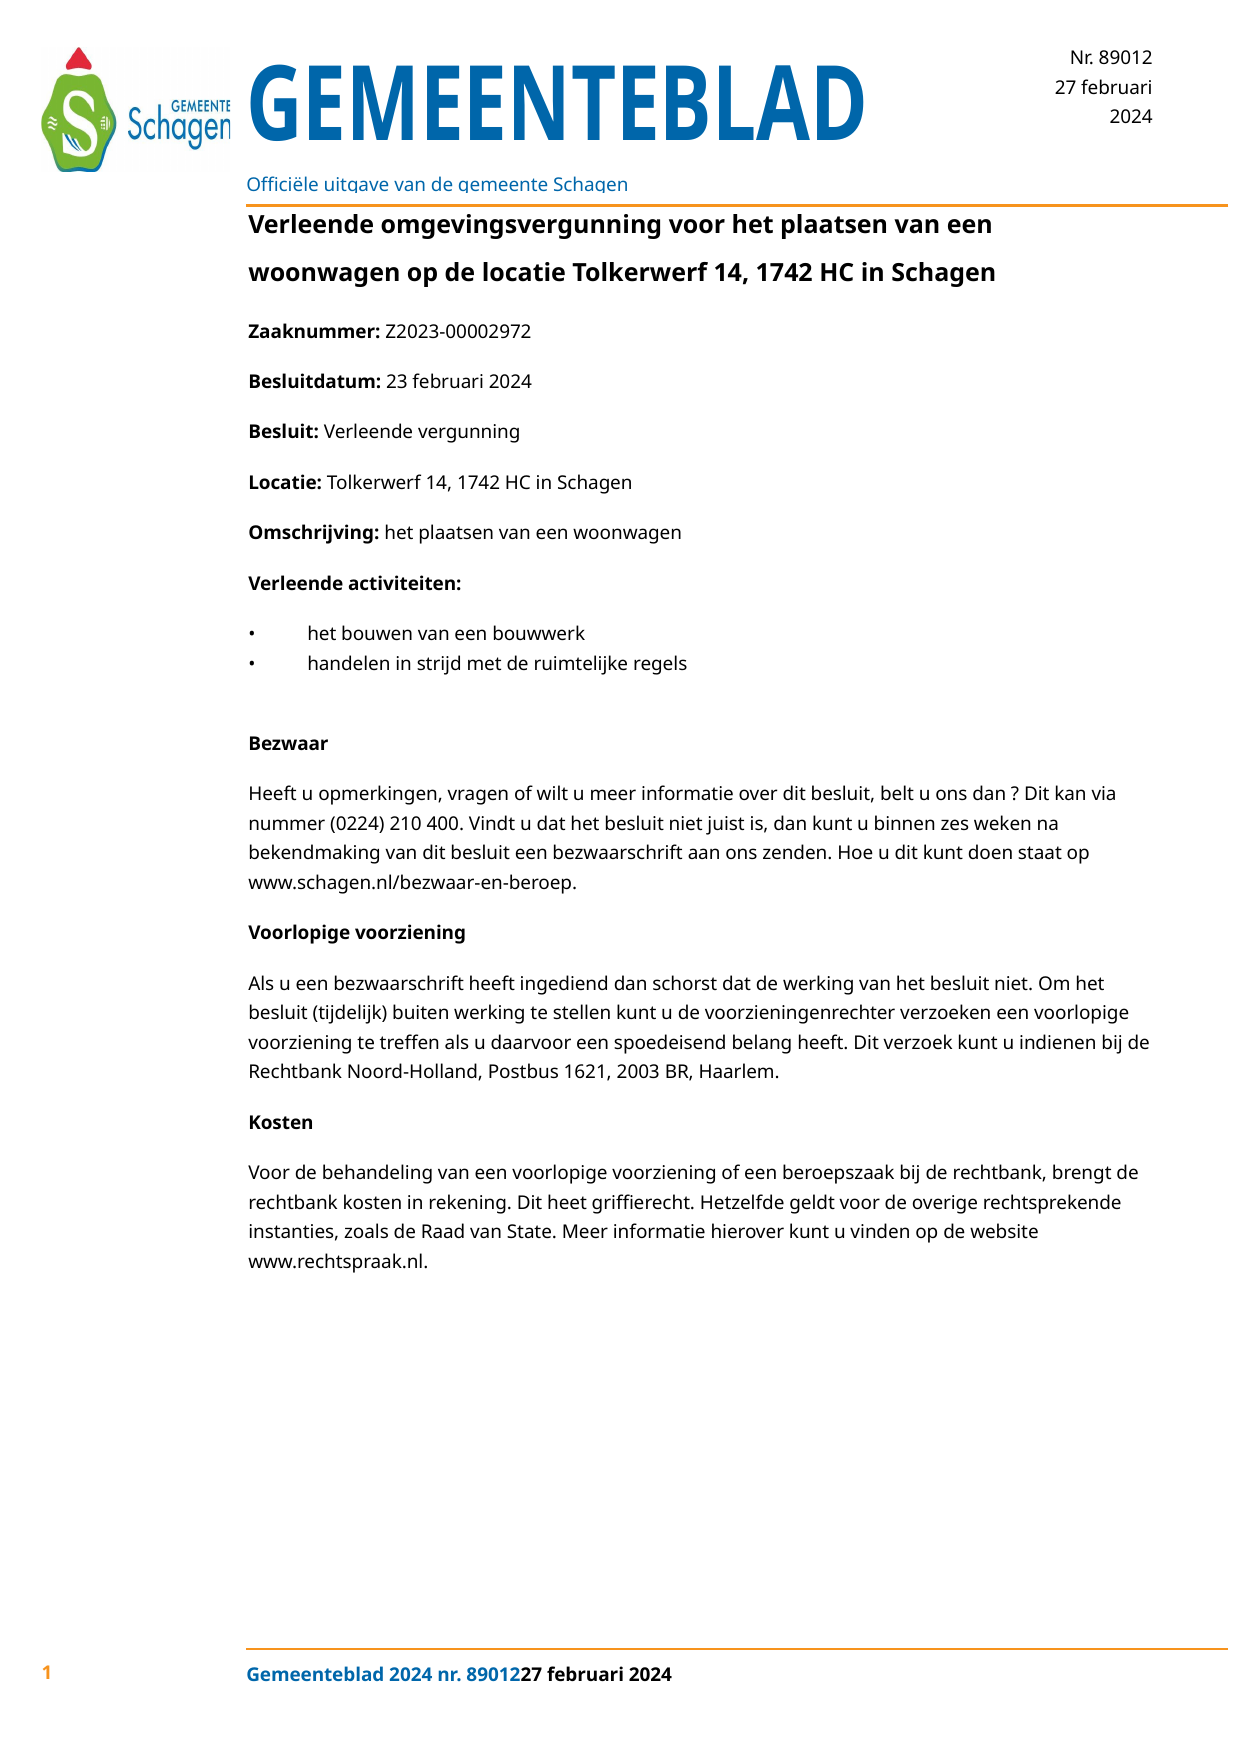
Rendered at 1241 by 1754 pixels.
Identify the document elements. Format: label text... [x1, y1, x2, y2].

text Besluitdatum: 23 februari 2024 [248, 368, 1152, 394]
list handelen in strijd met de ruimtelijke regels [248, 650, 1152, 676]
text Kosten [248, 1109, 1152, 1135]
text Besluit: Verleende vergunning [248, 419, 1152, 444]
text Omschrijving: het plaatsen van een woonwagen [248, 519, 1152, 545]
text Locatie: Tolkerwerf 14, 1742 HC in Schagen [248, 469, 1152, 495]
text Voorlopige voorziening [248, 919, 1152, 945]
text Bezwaar [248, 730, 1152, 756]
text Verleende omgevingsvergunning voor het plaatsen van een woonwagen op de locatie Tolkerwerf 14, 1742 HC in Schagen [248, 207, 1152, 288]
text Als u een bezwaarschrift heeft ingediend dan schorst dat de werking van het besluit niet. Om het besluit (tijdelijk) buiten werking te stellen kunt u de voorzieningenrechter verzoeken een voorlopige voorziening te treffen als u daarvoor een spoedeisend belang heeft. Dit verzoek kunt u indienen bij de Rechtbank Noord-Holland, Postbus 1621, 2003 BR, Haarlem. [248, 970, 1152, 1084]
text Verleende activiteiten: [248, 570, 1152, 596]
text Voor de behandeling van een voorlopige voorziening of een beroepszaak bij de rechtbank, brengt de rechtbank kosten in rekening. Dit heet griffierecht. Hetzelfde geldt voor de overige rechtsprekende instanties, zoals de Raad van State. Meer informatie hierover kunt u vinden op de website www.rechtspraak.nl. [248, 1159, 1152, 1274]
text Heeft u opmerkingen, vragen of wilt u meer informatie over dit besluit, belt u ons dan ? Dit kan via nummer (0224) 210 400. Vindt u dat het besluit niet juist is, dan kunt u binnen zes weken na bekendmaking van dit besluit een bezwaarschrift aan ons zenden. Hoe u dit kunt doen staat op www.schagen.nl/bezwaar-en-beroep. [248, 780, 1152, 895]
text Zaaknummer: Z2023-00002972 [248, 318, 1152, 344]
list het bouwen van een bouwwerk [248, 620, 1152, 646]
picture [41, 47, 231, 172]
